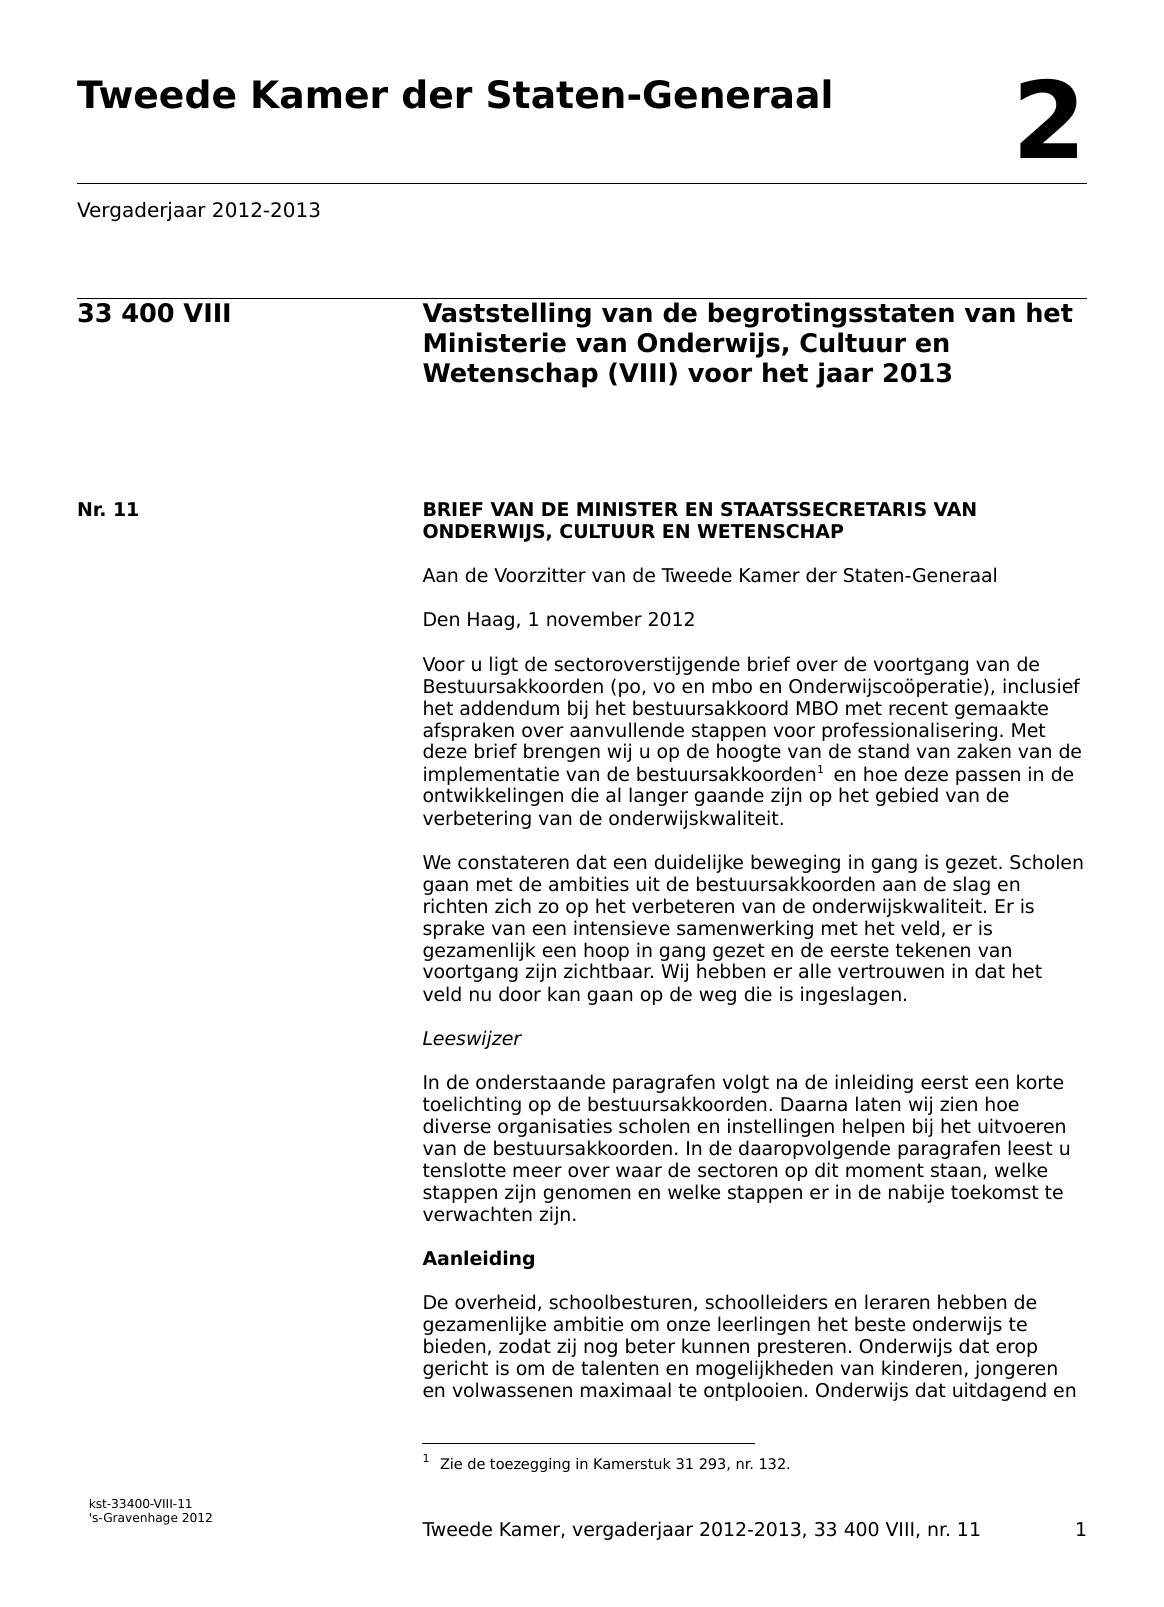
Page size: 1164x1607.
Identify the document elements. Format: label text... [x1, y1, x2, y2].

text In de onderstaande paragrafen volgt na de inleiding eerst een korte toelichting op de bestuursakkoorden. Daarna laten wij zien hoe diverse organisaties scholen en instellingen helpen bij het uitvoeren van de bestuursakkoorden. In de daaropvolgende paragrafen leest u tenslotte meer over waar de sectoren op dit moment staan, welke stappen zijn genomen en welke stappen er in de nabije toekomst te verwachten zijn. [422, 1072, 1087, 1226]
table_header 2 [886, 59, 1087, 183]
subtitle 33 400 VIII Vaststelling van de begrotingsstaten van het Ministerie van Onderwijs, Cultuur en Wetenschap (VIII) voor het jaar 2013 [77, 299, 1087, 388]
text De overheid, schoolbesturen, schoolleiders en leraren hebben de gezamenlijke ambitie om onze leerlingen het beste onderwijs te bieden, zodat zij nog beter kunnen presteren. Onderwijs dat erop gericht is om de talenten en mogelijkheden van kinderen, jongeren en volwassenen maximaal te ontplooien. Onderwijs dat uitdagend en [422, 1292, 1087, 1402]
text We constateren dat een duidelijke beweging in gang is gezet. Scholen gaan met de ambities uit de bestuursakkoorden aan de slag en richten zich zo op het verbeteren van de onderwijskwaliteit. Er is sprake van een intensieve samenwerking met het veld, er is gezamenlijk een hoop in gang gezet en de eerste tekenen van voortgang zijn zichtbaar. Wij hebben er alle vertrouwen in dat het veld nu door kan gaan op de weg die is ingeslagen. [422, 852, 1087, 1005]
subtitle Nr. 11 BRIEF VAN DE MINISTER EN STAATSSECRETARIS VAN ONDERWIJS, CULTUUR EN WETENSCHAP [77, 499, 1087, 543]
text Den Haag, 1 november 2012 [422, 609, 1087, 631]
text Aan de Voorzitter van de Tweede Kamer der Staten-Generaal [422, 565, 1087, 587]
table_header Tweede Kamer der Staten-Generaal [77, 59, 886, 183]
table_cell Vergaderjaar 2012-2013 [77, 184, 1087, 298]
text Voor u ligt de sectoroverstijgende brief over de voortgang van de Bestuursakkoorden (po, vo en mbo en Onderwijscoöperatie), inclusief het addendum bij het bestuursakkoord MBO met recent gemaakte afspraken over aanvullende stappen voor professionalisering. Met deze brief brengen wij u op de hoogte van de stand van zaken van de implementatie van de bestuursakkoorden en hoe deze passen in de ontwikkelingen die al langer gaande zijn op het gebied van de verbetering van de onderwijskwaliteit. [422, 653, 1087, 829]
text Zie de toezegging in Kamerstuk 31 293, nr. 132. [422, 1452, 1087, 1474]
subtitle Aanleiding [422, 1248, 1087, 1270]
subtitle Leeswijzer [422, 1028, 1087, 1049]
text 's-Gravenhage 2012 [88, 1511, 323, 1525]
text kst-33400-VIII-11 [88, 1497, 323, 1511]
